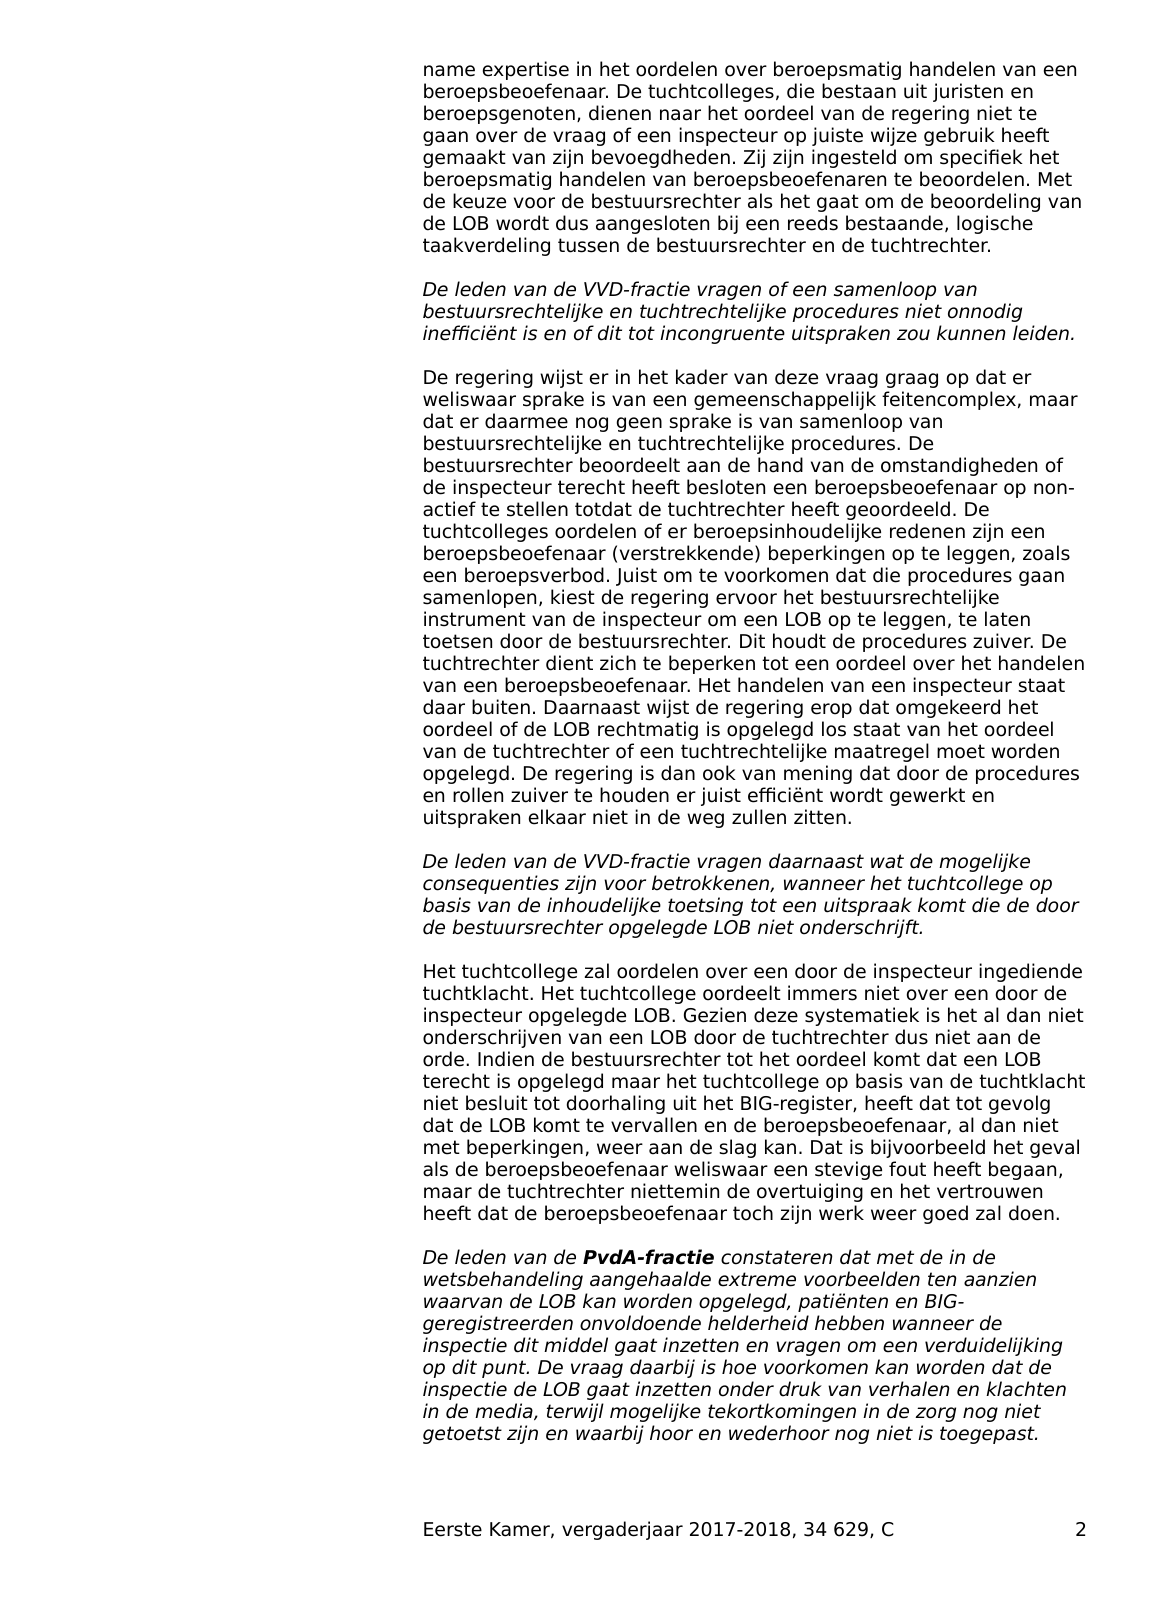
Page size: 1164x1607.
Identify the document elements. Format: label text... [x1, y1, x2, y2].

text De leden van de VVD-fractie vragen daarnaast wat de mogelijke consequenties zijn voor betrokkenen, wanneer het tuchtcollege op basis van de inhoudelijke toetsing tot een uitspraak komt die de door de bestuursrechter opgelegde LOB niet onderschrijft. [422, 851, 1087, 939]
text De leden van de PvdA-fractie constateren dat met de in de wetsbehandeling aangehaalde extreme voorbeelden ten aanzien waarvan de LOB kan worden opgelegd, patiënten en BIG-geregistreerden onvoldoende helderheid hebben wanneer de inspectie dit middel gaat inzetten en vragen om een verduidelijking op dit punt. De vraag daarbij is hoe voorkomen kan worden dat de inspectie de LOB gaat inzetten onder druk van verhalen en klachten in de media, terwijl mogelijke tekortkomingen in de zorg nog niet getoetst zijn en waarbij hoor en wederhoor nog niet is toegepast. [422, 1247, 1087, 1445]
text De leden van de VVD-fractie vragen of een samenloop van bestuursrechtelijke en tuchtrechtelijke procedures niet onnodig inefficiënt is en of dit tot incongruente uitspraken zou kunnen leiden. [422, 279, 1087, 345]
text Het tuchtcollege zal oordelen over een door de inspecteur ingediende tuchtklacht. Het tuchtcollege oordeelt immers niet over een door de inspecteur opgelegde LOB. Gezien deze systematiek is het al dan niet onderschrijven van een LOB door de tuchtrechter dus niet aan de orde. Indien de bestuursrechter tot het oordeel komt dat een LOB terecht is opgelegd maar het tuchtcollege op basis van de tuchtklacht niet besluit tot doorhaling uit het BIG-register, heeft dat tot gevolg dat de LOB komt te vervallen en de beroepsbeoefenaar, al dan niet met beperkingen, weer aan de slag kan. Dat is bijvoorbeeld het geval als de beroepsbeoefenaar weliswaar een stevige fout heeft begaan, maar de tuchtrechter niettemin de overtuiging en het vertrouwen heeft dat de beroepsbeoefenaar toch zijn werk weer goed zal doen. [422, 961, 1087, 1225]
text name expertise in het oordelen over beroepsmatig handelen van een beroepsbeoefenaar. De tuchtcolleges, die bestaan uit juristen en beroepsgenoten, dienen naar het oordeel van de regering niet te gaan over de vraag of een inspecteur op juiste wijze gebruik heeft gemaakt van zijn bevoegdheden. Zij zijn ingesteld om specifiek het beroepsmatig handelen van beroepsbeoefenaren te beoordelen. Met de keuze voor de bestuursrechter als het gaat om de beoordeling van de LOB wordt dus aangesloten bij een reeds bestaande, logische taakverdeling tussen de bestuursrechter en de tuchtrechter. [422, 59, 1087, 257]
text De regering wijst er in het kader van deze vraag graag op dat er weliswaar sprake is van een gemeenschappelijk feitencomplex, maar dat er daarmee nog geen sprake is van samenloop van bestuursrechtelijke en tuchtrechtelijke procedures. De bestuursrechter beoordeelt aan de hand van de omstandigheden of de inspecteur terecht heeft besloten een beroepsbeoefenaar op non-actief te stellen totdat de tuchtrechter heeft geoordeeld. De tuchtcolleges oordelen of er beroepsinhoudelijke redenen zijn een beroepsbeoefenaar (verstrekkende) beperkingen op te leggen, zoals een beroepsverbod. Juist om te voorkomen dat die procedures gaan samenlopen, kiest de regering ervoor het bestuursrechtelijke instrument van de inspecteur om een LOB op te leggen, te laten toetsen door de bestuursrechter. Dit houdt de procedures zuiver. De tuchtrechter dient zich te beperken tot een oordeel over het handelen van een beroepsbeoefenaar. Het handelen van een inspecteur staat daar buiten. Daarnaast wijst de regering erop dat omgekeerd het oordeel of de LOB rechtmatig is opgelegd los staat van het oordeel van de tuchtrechter of een tuchtrechtelijke maatregel moet worden opgelegd. De regering is dan ook van mening dat door de procedures en rollen zuiver te houden er juist efficiënt wordt gewerkt en uitspraken elkaar niet in de weg zullen zitten. [422, 367, 1087, 829]
